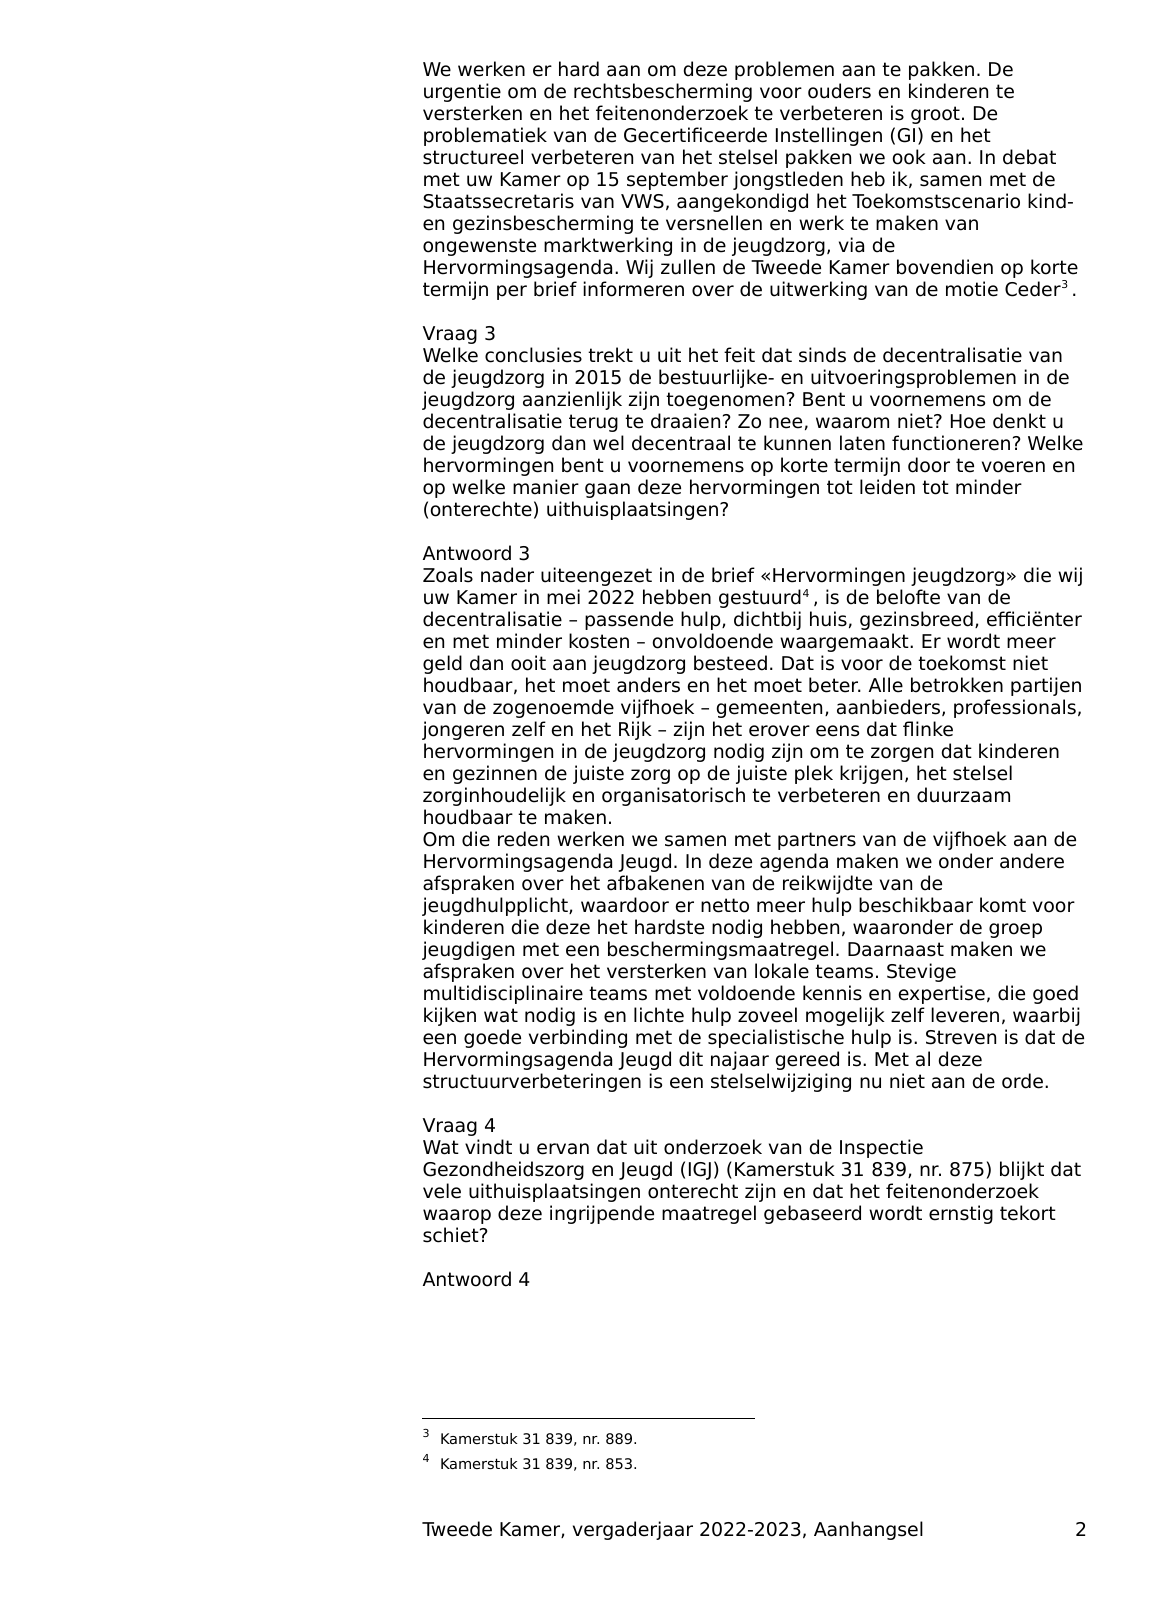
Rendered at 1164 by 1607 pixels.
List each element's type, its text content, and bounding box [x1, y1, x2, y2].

text Kamerstuk 31 839, nr. 853. [422, 1452, 1087, 1474]
text Antwoord 3 [422, 543, 1087, 565]
text Wat vindt u ervan dat uit onderzoek van de Inspectie Gezondheidszorg en Jeugd (IGJ) (Kamerstuk 31 839, nr. 875) blijkt dat vele uithuisplaatsingen onterecht zijn en dat het feitenonderzoek waarop deze ingrijpende maatregel gebaseerd wordt ernstig tekort schiet? [422, 1137, 1087, 1247]
text Vraag 3 [422, 323, 1087, 345]
text Om die reden werken we samen met partners van de vijfhoek aan de Hervormingsagenda Jeugd. In deze agenda maken we onder andere afspraken over het afbakenen van de reikwijdte van de jeugdhulpplicht, waardoor er netto meer hulp beschikbaar komt voor kinderen die deze het hardste nodig hebben, waaronder de groep jeugdigen met een beschermingsmaatregel. Daarnaast maken we afspraken over het versterken van lokale teams. Stevige multidisciplinaire teams met voldoende kennis en expertise, die goed kijken wat nodig is en lichte hulp zoveel mogelijk zelf leveren, waarbij een goede verbinding met de specialistische hulp is. Streven is dat de Hervormingsagenda Jeugd dit najaar gereed is. Met al deze structuurverbeteringen is een stelselwijziging nu niet aan de orde. [422, 829, 1087, 1092]
text Kamerstuk 31 839, nr. 889. [422, 1427, 1087, 1449]
text We werken er hard aan om deze problemen aan te pakken. De urgentie om de rechtsbescherming voor ouders en kinderen te versterken en het feitenonderzoek te verbeteren is groot. De problematiek van de Gecertificeerde Instellingen (GI) en het structureel verbeteren van het stelsel pakken we ook aan. In debat met uw Kamer op 15 september jongstleden heb ik, samen met de Staatssecretaris van VWS, aangekondigd het Toekomstscenario kind- en gezinsbescherming te versnellen en werk te maken van ongewenste marktwerking in de jeugdzorg, via de Hervormingsagenda. Wij zullen de Tweede Kamer bovendien op korte termijn per brief informeren over de uitwerking van de motie Ceder. [422, 59, 1087, 301]
text Welke conclusies trekt u uit het feit dat sinds de decentralisatie van de jeugdzorg in 2015 de bestuurlijke- en uitvoeringsproblemen in de jeugdzorg aanzienlijk zijn toegenomen? Bent u voornemens om de decentralisatie terug te draaien? Zo nee, waarom niet? Hoe denkt u de jeugdzorg dan wel decentraal te kunnen laten functioneren? Welke hervormingen bent u voornemens op korte termijn door te voeren en op welke manier gaan deze hervormingen tot leiden tot minder (onterechte) uithuisplaatsingen? [422, 345, 1087, 521]
text Vraag 4 [422, 1115, 1087, 1137]
text Zoals nader uiteengezet in de brief «Hervormingen jeugdzorg» die wij uw Kamer in mei 2022 hebben gestuurd, is de belofte van de decentralisatie – passende hulp, dichtbij huis, gezinsbreed, efficiënter en met minder kosten – onvoldoende waargemaakt. Er wordt meer geld dan ooit aan jeugdzorg besteed. Dat is voor de toekomst niet houdbaar, het moet anders en het moet beter. Alle betrokken partijen van de zogenoemde vijfhoek – gemeenten, aanbieders, professionals, jongeren zelf en het Rijk – zijn het erover eens dat flinke hervormingen in de jeugdzorg nodig zijn om te zorgen dat kinderen en gezinnen de juiste zorg op de juiste plek krijgen, het stelsel zorginhoudelijk en organisatorisch te verbeteren en duurzaam houdbaar te maken. [422, 565, 1087, 829]
text Antwoord 4 [422, 1269, 1087, 1291]
